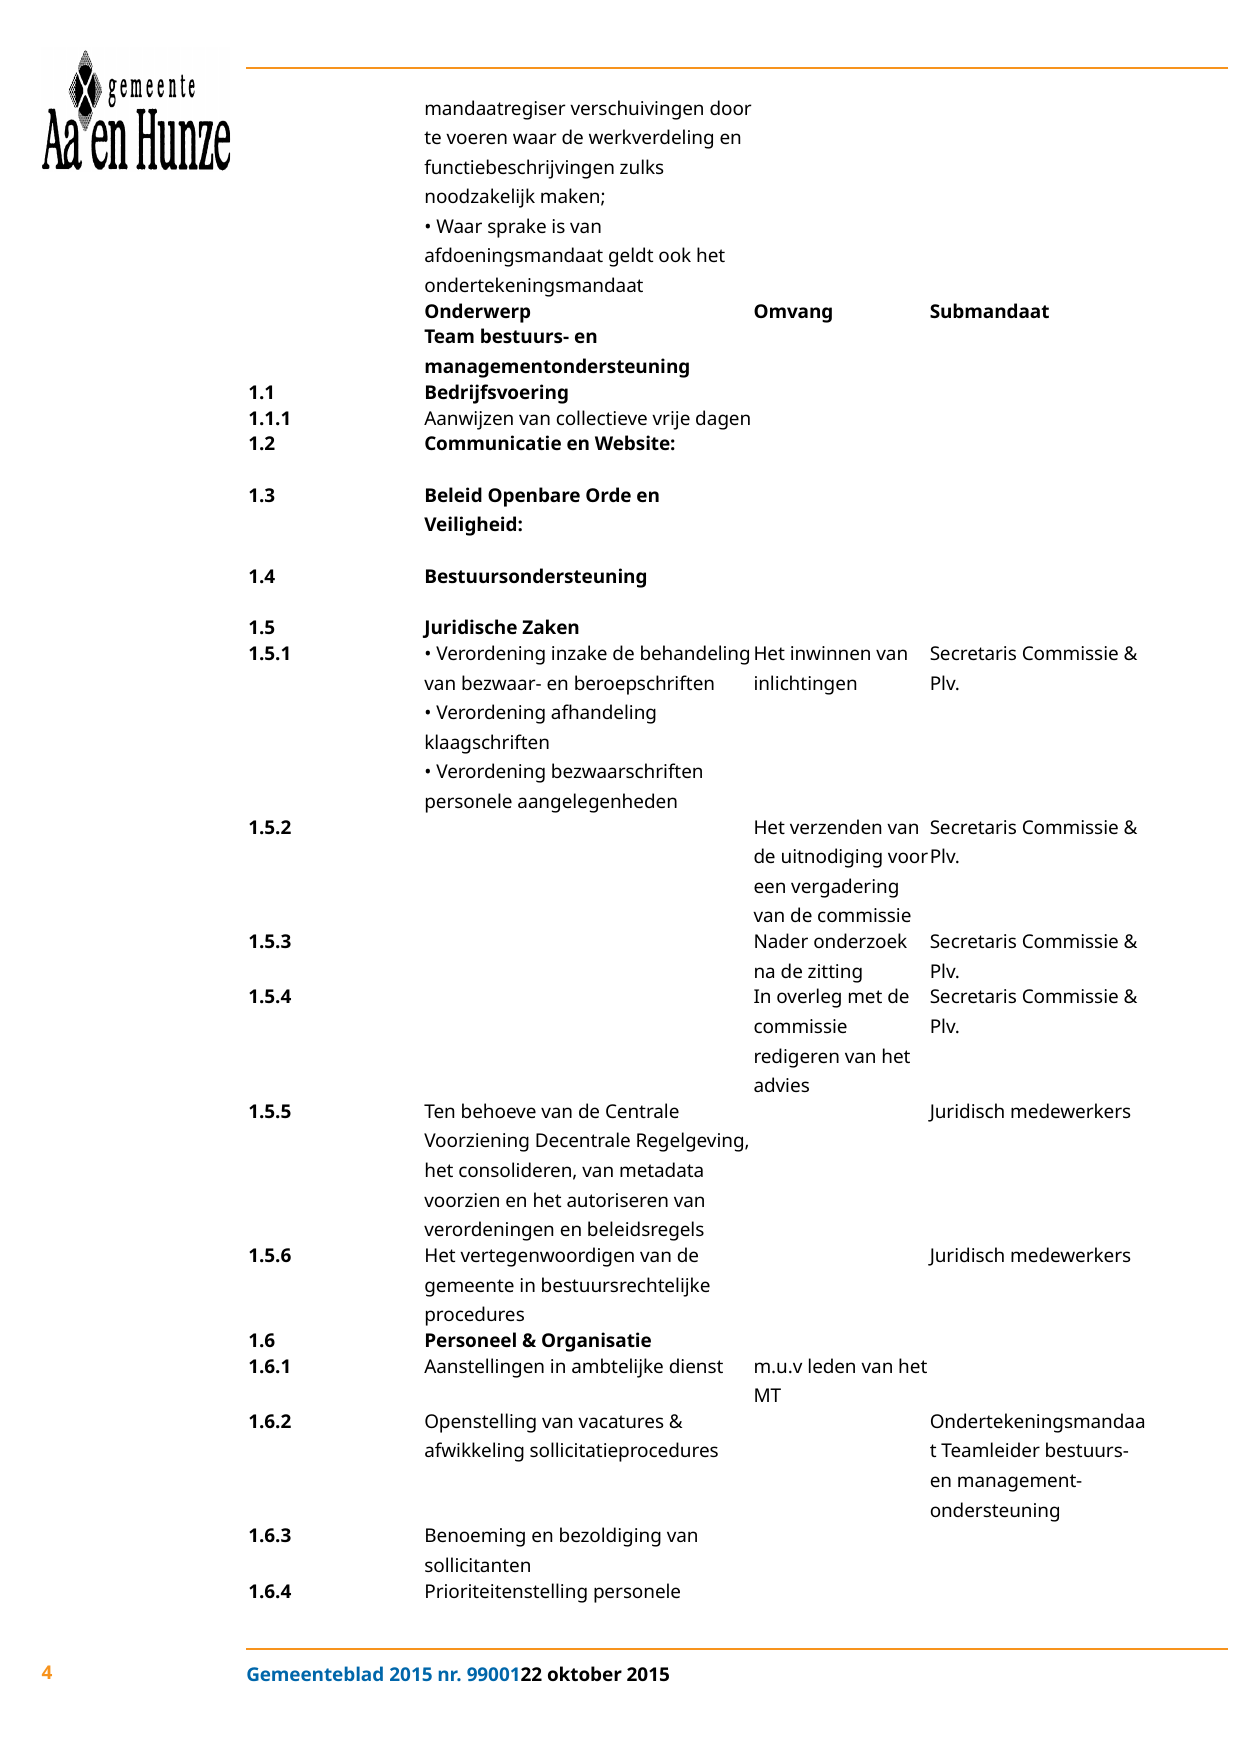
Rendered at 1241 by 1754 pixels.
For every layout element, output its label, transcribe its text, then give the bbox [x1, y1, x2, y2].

table_cell Omvang [753, 298, 929, 324]
table_cell [753, 405, 929, 431]
table_cell [424, 814, 753, 928]
table_cell 1.2 [248, 431, 424, 456]
table_cell 1.5 [248, 615, 424, 640]
table_cell [424, 537, 753, 563]
table_cell [753, 379, 929, 405]
table_cell Juridisch medewerkers [930, 1242, 1152, 1327]
table_cell Submandaat [930, 298, 1152, 324]
table_cell Het verzenden van de uitnodiging voor een vergadering van de commissie [753, 814, 929, 928]
table_cell mandaatregiser verschuivingen door te voeren waar de werkverdeling en functiebeschrijvingen zulks noodzakelijk maken; • Waar sprake is van afdoeningsmandaat geldt ook het ondertekeningsmandaat [424, 95, 753, 298]
table_cell Bestuursondersteuning [424, 563, 753, 589]
table_cell 1.5.6 [248, 1242, 424, 1327]
table_cell [930, 431, 1152, 456]
table_cell Het inwinnen van inlichtingen [753, 640, 929, 814]
table_cell 1.5.5 [248, 1098, 424, 1242]
table_cell [424, 928, 753, 984]
table_cell 1.6.2 [248, 1408, 424, 1523]
table_cell [930, 456, 1152, 482]
table_cell [248, 589, 424, 614]
table_cell [753, 1408, 929, 1523]
table_cell In overleg met de commissie redigeren van het advies [753, 984, 929, 1098]
table_cell [248, 537, 424, 563]
table_cell Het vertegenwoordigen van de gemeente in bestuursrechtelijke procedures [424, 1242, 753, 1327]
table_cell 1.5.4 [248, 984, 424, 1098]
table_cell 1.1.1 [248, 405, 424, 431]
table_cell • Verordening inzake de behandeling van bezwaar- en beroepschriften • Verordening afhandeling klaagschriften • Verordening bezwaarschriften personele aangelegenheden [424, 640, 753, 814]
table_cell Secretaris Commissie & Plv. [930, 640, 1152, 814]
table_cell Onderwerp [424, 298, 753, 324]
table_cell 1.4 [248, 563, 424, 589]
table_cell [753, 324, 929, 379]
table_cell [753, 431, 929, 456]
table_cell 1.5.2 [248, 814, 424, 928]
table_cell Personeel & Organisatie [424, 1327, 753, 1353]
table_cell Communicatie en Website: [424, 431, 753, 456]
table_cell Aanwijzen van collectieve vrije dagen [424, 405, 753, 431]
table_cell 1.6.1 [248, 1353, 424, 1408]
table_cell 1.5.1 [248, 640, 424, 814]
table_cell Juridische Zaken [424, 615, 753, 640]
table_cell [424, 456, 753, 482]
table_cell [753, 1523, 929, 1578]
table_cell [930, 405, 1152, 431]
table_cell 1.5.3 [248, 928, 424, 984]
table_cell [248, 456, 424, 482]
table_cell [930, 324, 1152, 379]
table_cell [753, 1242, 929, 1327]
table_cell [930, 537, 1152, 563]
table_cell Beleid Openbare Orde en Veiligheid: [424, 482, 753, 537]
table_cell Juridisch medewerkers [930, 1098, 1152, 1242]
table_cell Bedrijfsvoering [424, 379, 753, 405]
table_cell m.u.v leden van het MT [753, 1353, 929, 1408]
table_cell Prioriteitenstelling personele [424, 1578, 753, 1604]
table_cell 1.1 [248, 379, 424, 405]
table_cell 1.3 [248, 482, 424, 537]
table_cell [930, 379, 1152, 405]
table_cell 1.6.3 [248, 1523, 424, 1578]
table_cell Secretaris Commissie & Plv. [930, 984, 1152, 1098]
table_cell Openstelling van vacatures & afwikkeling sollicitatieprocedures [424, 1408, 753, 1523]
table_cell [248, 95, 424, 298]
table_cell [930, 1523, 1152, 1578]
table_cell Secretaris Commissie & Plv. [930, 814, 1152, 928]
table_cell [930, 589, 1152, 614]
table_cell [753, 1578, 929, 1604]
table_cell [930, 1353, 1152, 1408]
table_cell [753, 1098, 929, 1242]
table_cell 1.6.4 [248, 1578, 424, 1604]
table_cell [930, 1578, 1152, 1604]
table_cell [753, 456, 929, 482]
table_cell Ten behoeve van de Centrale Voorziening Decentrale Regelgeving, het consolideren, van metadata voorzien en het autoriseren van verordeningen en beleidsregels [424, 1098, 753, 1242]
table_cell Aanstellingen in ambtelijke dienst [424, 1353, 753, 1408]
table_cell 1.6 [248, 1327, 424, 1353]
table_cell [248, 324, 424, 379]
picture [41, 47, 231, 172]
table_cell [424, 589, 753, 614]
table_cell Team bestuurs- en managementondersteuning [424, 324, 753, 379]
table_cell Ondertekeningsmandaat Teamleider bestuurs- en management-ondersteuning [930, 1408, 1152, 1523]
table_cell [424, 984, 753, 1098]
table_cell [248, 298, 424, 324]
table_cell Nader onderzoek na de zitting [753, 928, 929, 984]
table_cell [753, 537, 929, 563]
table_cell Secretaris Commissie & Plv. [930, 928, 1152, 984]
table_cell Benoeming en bezoldiging van sollicitanten [424, 1523, 753, 1578]
table_cell [753, 589, 929, 614]
